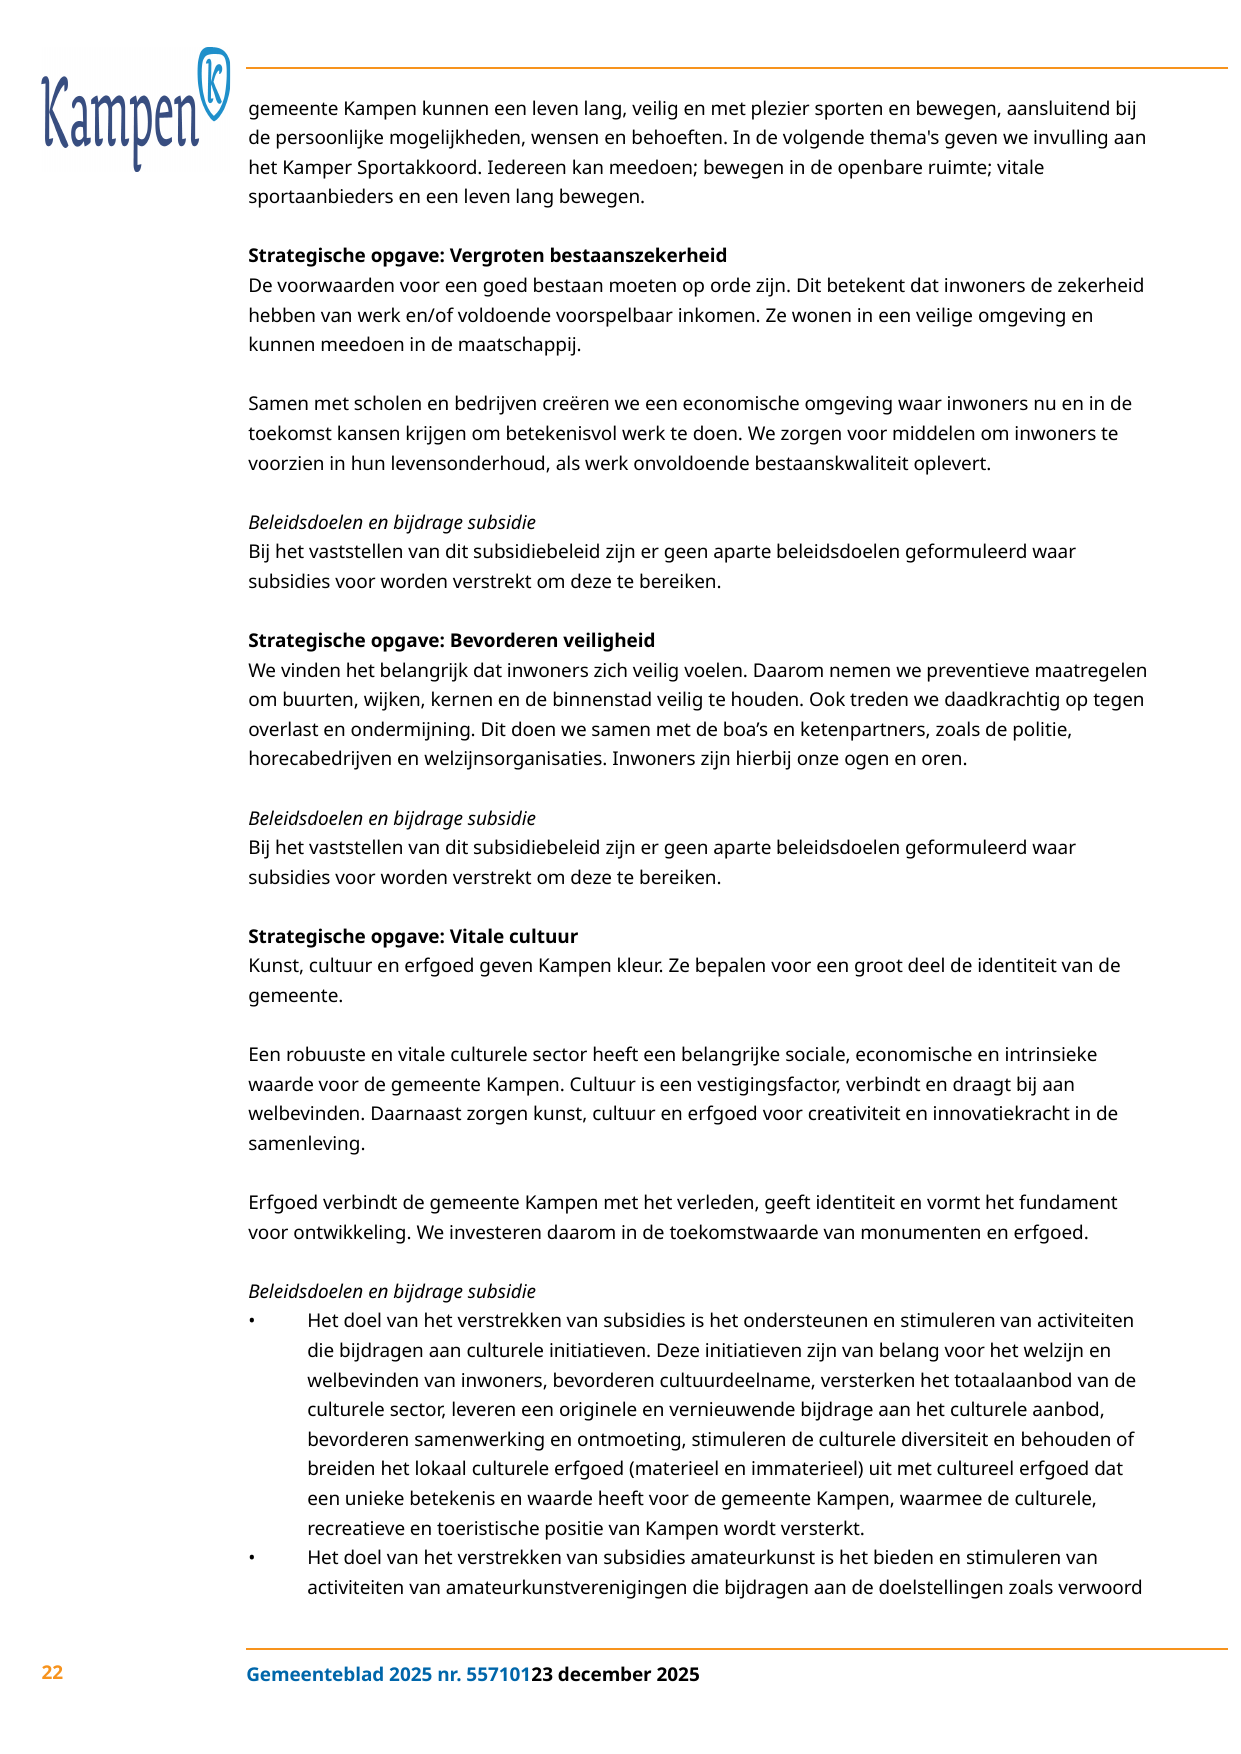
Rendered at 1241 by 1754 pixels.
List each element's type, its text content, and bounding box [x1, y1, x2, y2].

text Samen met scholen en bedrijven creëren we een economische omgeving waar inwoners nu en in de toekomst kansen krijgen om betekenisvol werk te doen. We zorgen voor middelen om inwoners te voorzien in hun levensonderhoud, als werk onvoldoende bestaanskwaliteit oplevert. [248, 391, 1152, 476]
text Erfgoed verbindt de gemeente Kampen met het verleden, geeft identiteit en vormt het fundament voor ontwikkeling. We investeren daarom in de toekomstwaarde van monumenten en erfgoed. [248, 1189, 1152, 1245]
text We vinden het belangrijk dat inwoners zich veilig voelen. Daarom nemen we preventieve maatregelen om buurten, wijken, kernen en de binnenstad veilig te houden. Ook treden we daadkrachtig op tegen overlast en ondermijning. Dit doen we samen met de boa’s en ketenpartners, zoals de politie, horecabedrijven en welzijnsorganisaties. Inwoners zijn hierbij onze ogen en oren. [248, 657, 1152, 771]
text Strategische opgave: Vitale cultuur [248, 923, 1152, 949]
text Bij het vaststellen van dit subsidiebeleid zijn er geen aparte beleidsdoelen geformuleerd waar subsidies voor worden verstrekt om deze te bereiken. [248, 834, 1152, 890]
list Het doel van het verstrekken van subsidies is het ondersteunen en stimuleren van activiteiten die bijdragen aan culturele initiatieven. Deze initiatieven zijn van belang voor het welzijn en welbevinden van inwoners, bevorderen cultuurdeelname, versterken het totaalaanbod van de culturele sector, leveren een originele en vernieuwende bijdrage aan het culturele aanbod, bevorderen samenwerking en ontmoeting, stimuleren de culturele diversiteit en behouden of breiden het lokaal culturele erfgoed (materieel en immaterieel) uit met cultureel erfgoed dat een unieke betekenis en waarde heeft voor de gemeente Kampen, waarmee de culturele, recreatieve en toeristische positie van Kampen wordt versterkt. [248, 1308, 1152, 1541]
text Strategische opgave: Bevorderen veiligheid [248, 627, 1152, 653]
text Een robuuste en vitale culturele sector heeft een belangrijke sociale, economische en intrinsieke waarde voor de gemeente Kampen. Cultuur is een vestigingsfactor, verbindt en draagt bij aan welbevinden. Daarnaast zorgen kunst, cultuur en erfgoed voor creativiteit en innovatiekracht in de samenleving. [248, 1041, 1152, 1156]
picture [41, 47, 231, 172]
text gemeente Kampen kunnen een leven lang, veilig en met plezier sporten en bewegen, aansluitend bij de persoonlijke mogelijkheden, wensen en behoeften. In de volgende thema's geven we invulling aan het Kamper Sportakkoord. Iedereen kan meedoen; bewegen in de openbare ruimte; vitale sportaanbieders en een leven lang bewegen. [248, 95, 1152, 209]
text Kunst, cultuur en erfgoed geven Kampen kleur. Ze bepalen voor een groot deel de identiteit van de gemeente. [248, 953, 1152, 1008]
text Bij het vaststellen van dit subsidiebeleid zijn er geen aparte beleidsdoelen geformuleerd waar subsidies voor worden verstrekt om deze te bereiken. [248, 538, 1152, 594]
list Het doel van het verstrekken van subsidies amateurkunst is het bieden en stimuleren van activiteiten van amateurkunstverenigingen die bijdragen aan de doelstellingen zoals verwoord [248, 1544, 1152, 1600]
text Beleidsdoelen en bijdrage subsidie [248, 1278, 1152, 1304]
text Beleidsdoelen en bijdrage subsidie [248, 509, 1152, 535]
text Strategische opgave: Vergroten bestaanszekerheid [248, 243, 1152, 268]
text Beleidsdoelen en bijdrage subsidie [248, 805, 1152, 831]
text De voorwaarden voor een goed bestaan moeten op orde zijn. Dit betekent dat inwoners de zekerheid hebben van werk en/of voldoende voorspelbaar inkomen. Ze wonen in een veilige omgeving en kunnen meedoen in de maatschappij. [248, 272, 1152, 357]
